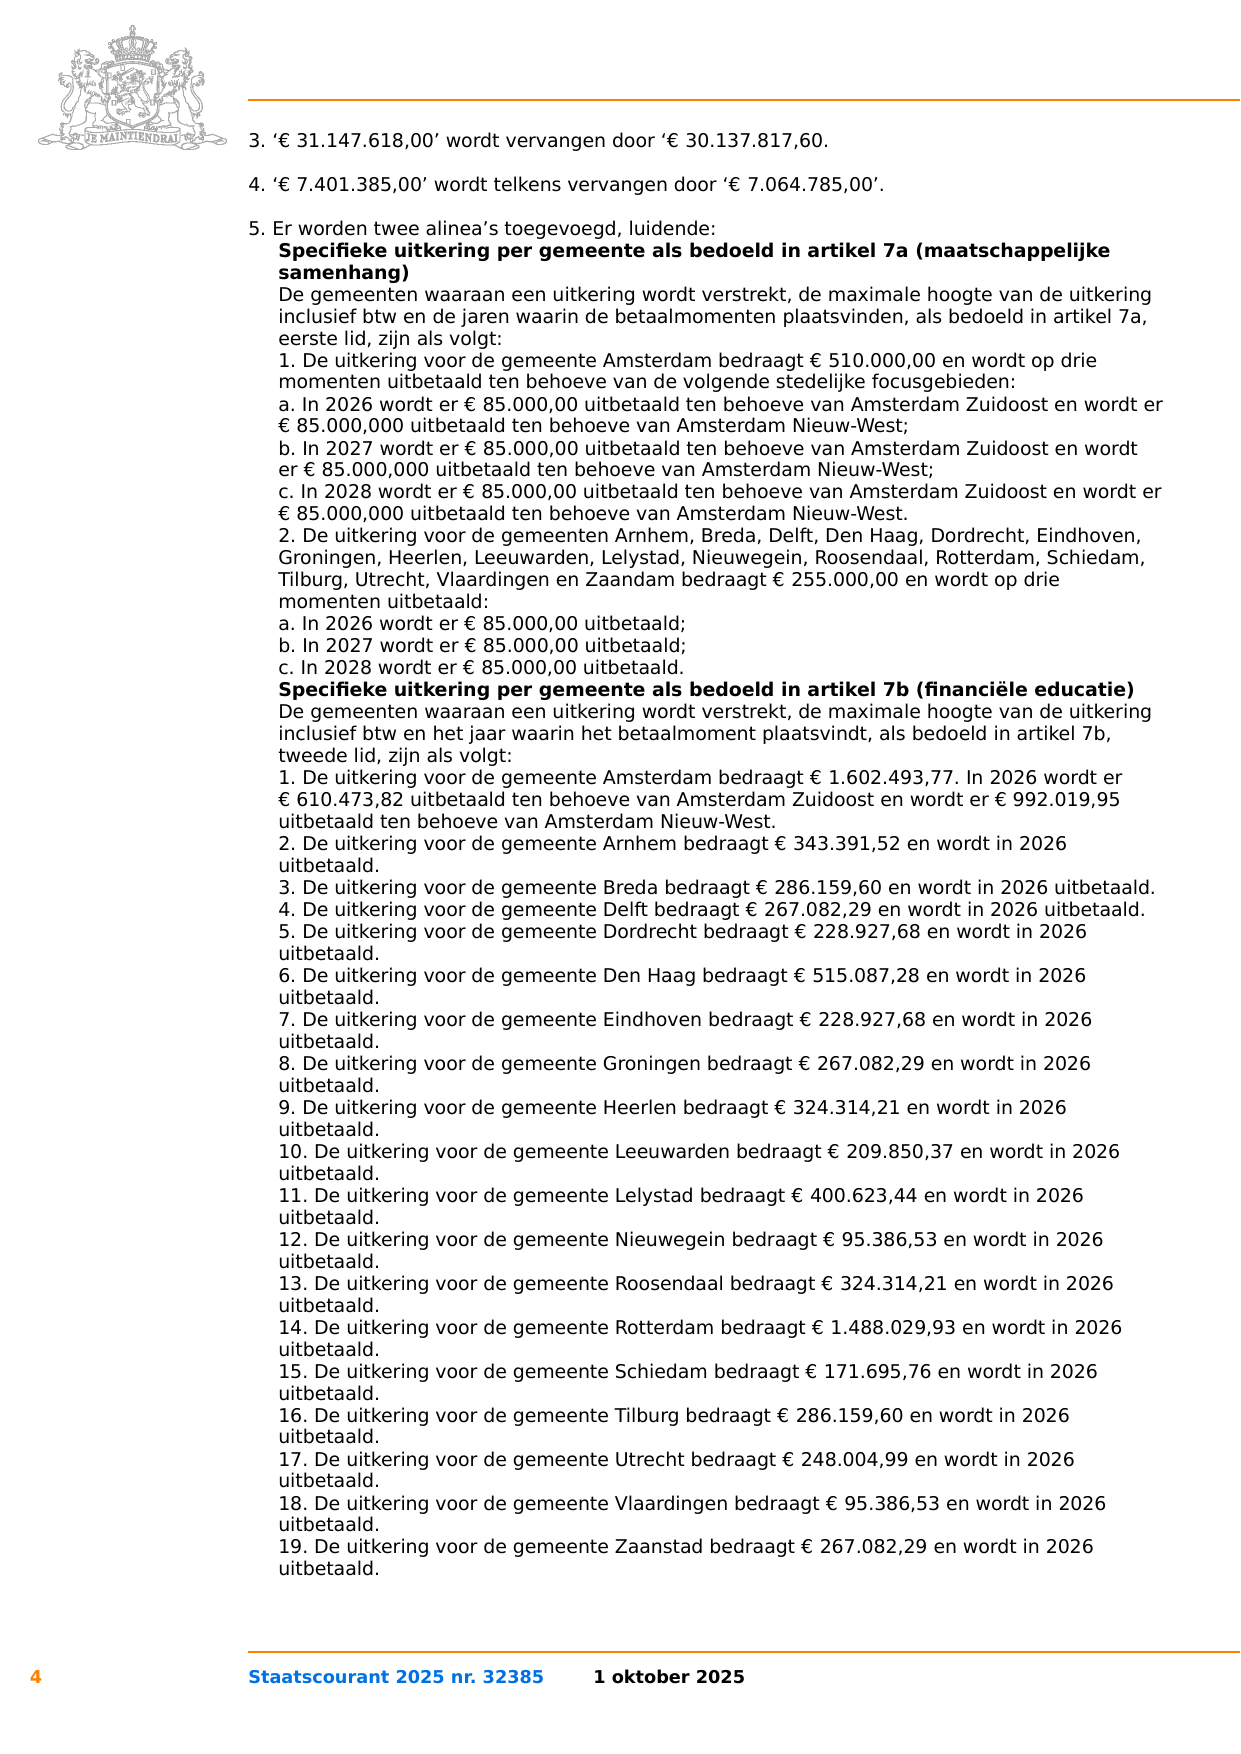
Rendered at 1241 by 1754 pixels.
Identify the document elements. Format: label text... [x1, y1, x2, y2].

picture [38, 25, 227, 150]
text 17. De uitkering voor de gemeente Utrecht bedraagt € 248.004,99 en wordt in 2026 uitbetaald. [278, 1448, 1163, 1492]
text c. In 2028 wordt er € 85.000,00 uitbetaald ten behoeve van Amsterdam Zuidoost en wordt er € 85.000,000 uitbetaald ten behoeve van Amsterdam Nieuw-West. [278, 481, 1163, 525]
text 9. De uitkering voor de gemeente Heerlen bedraagt € 324.314,21 en wordt in 2026 uitbetaald. [278, 1097, 1163, 1141]
text 19. De uitkering voor de gemeente Zaanstad bedraagt € 267.082,29 en wordt in 2026 uitbetaald. [278, 1536, 1163, 1580]
text 1. De uitkering voor de gemeente Amsterdam bedraagt € 510.000,00 en wordt op drie momenten uitbetaald ten behoeve van de volgende stedelijke focusgebieden: [278, 349, 1163, 393]
text De gemeenten waaraan een uitkering wordt verstrekt, de maximale hoogte van de uitkering inclusief btw en het jaar waarin het betaalmoment plaatsvindt, als bedoeld in artikel 7b, tweede lid, zijn als volgt: [278, 701, 1163, 767]
text 12. De uitkering voor de gemeente Nieuwegein bedraagt € 95.386,53 en wordt in 2026 uitbetaald. [278, 1229, 1163, 1273]
text a. In 2026 wordt er € 85.000,00 uitbetaald ten behoeve van Amsterdam Zuidoost en wordt er € 85.000,000 uitbetaald ten behoeve van Amsterdam Nieuw-West; [278, 393, 1163, 437]
text Specifieke uitkering per gemeente als bedoeld in artikel 7a (maatschappelijke samenhang) [278, 239, 1163, 283]
text 14. De uitkering voor de gemeente Rotterdam bedraagt € 1.488.029,93 en wordt in 2026 uitbetaald. [278, 1317, 1163, 1361]
text 5. De uitkering voor de gemeente Dordrecht bedraagt € 228.927,68 en wordt in 2026 uitbetaald. [278, 921, 1163, 965]
text 10. De uitkering voor de gemeente Leeuwarden bedraagt € 209.850,37 en wordt in 2026 uitbetaald. [278, 1141, 1163, 1185]
text b. In 2027 wordt er € 85.000,00 uitbetaald ten behoeve van Amsterdam Zuidoost en wordt er € 85.000,000 uitbetaald ten behoeve van Amsterdam Nieuw-West; [278, 437, 1163, 481]
text 4. De uitkering voor de gemeente Delft bedraagt € 267.082,29 en wordt in 2026 uitbetaald. [278, 899, 1163, 921]
text Specifieke uitkering per gemeente als bedoeld in artikel 7b (financiële educatie) [278, 679, 1163, 701]
text 5. Er worden twee alinea’s toegevoegd, luidende: [248, 218, 1163, 239]
text 2. De uitkering voor de gemeente Arnhem bedraagt € 343.391,52 en wordt in 2026 uitbetaald. [278, 833, 1163, 877]
text 4. ‘€ 7.401.385,00’ wordt telkens vervangen door ‘€ 7.064.785,00’. [248, 174, 1163, 196]
text 11. De uitkering voor de gemeente Lelystad bedraagt € 400.623,44 en wordt in 2026 uitbetaald. [278, 1185, 1163, 1229]
text 1. De uitkering voor de gemeente Amsterdam bedraagt € 1.602.493,77. In 2026 wordt er € 610.473,82 uitbetaald ten behoeve van Amsterdam Zuidoost en wordt er € 992.019,95 uitbetaald ten behoeve van Amsterdam Nieuw-West. [278, 767, 1163, 833]
text 16. De uitkering voor de gemeente Tilburg bedraagt € 286.159,60 en wordt in 2026 uitbetaald. [278, 1404, 1163, 1448]
text 2. De uitkering voor de gemeenten Arnhem, Breda, Delft, Den Haag, Dordrecht, Eindhoven, Groningen, Heerlen, Leeuwarden, Lelystad, Nieuwegein, Roosendaal, Rotterdam, Schiedam, Tilburg, Utrecht, Vlaardingen en Zaandam bedraagt € 255.000,00 en wordt op drie momenten uitbetaald: [278, 525, 1163, 613]
text De gemeenten waaraan een uitkering wordt verstrekt, de maximale hoogte van de uitkering inclusief btw en de jaren waarin de betaalmomenten plaatsvinden, als bedoeld in artikel 7a, eerste lid, zijn als volgt: [278, 283, 1163, 349]
text 15. De uitkering voor de gemeente Schiedam bedraagt € 171.695,76 en wordt in 2026 uitbetaald. [278, 1361, 1163, 1404]
text 7. De uitkering voor de gemeente Eindhoven bedraagt € 228.927,68 en wordt in 2026 uitbetaald. [278, 1009, 1163, 1053]
text c. In 2028 wordt er € 85.000,00 uitbetaald. [278, 657, 1163, 679]
text b. In 2027 wordt er € 85.000,00 uitbetaald; [278, 635, 1163, 657]
text 3. De uitkering voor de gemeente Breda bedraagt € 286.159,60 en wordt in 2026 uitbetaald. [278, 877, 1163, 899]
text 3. ‘€ 31.147.618,00’ wordt vervangen door ‘€ 30.137.817,60. [248, 130, 1163, 152]
text 18. De uitkering voor de gemeente Vlaardingen bedraagt € 95.386,53 en wordt in 2026 uitbetaald. [278, 1492, 1163, 1536]
text 13. De uitkering voor de gemeente Roosendaal bedraagt € 324.314,21 en wordt in 2026 uitbetaald. [278, 1273, 1163, 1317]
text 8. De uitkering voor de gemeente Groningen bedraagt € 267.082,29 en wordt in 2026 uitbetaald. [278, 1053, 1163, 1097]
text 6. De uitkering voor de gemeente Den Haag bedraagt € 515.087,28 en wordt in 2026 uitbetaald. [278, 965, 1163, 1009]
text a. In 2026 wordt er € 85.000,00 uitbetaald; [278, 613, 1163, 635]
